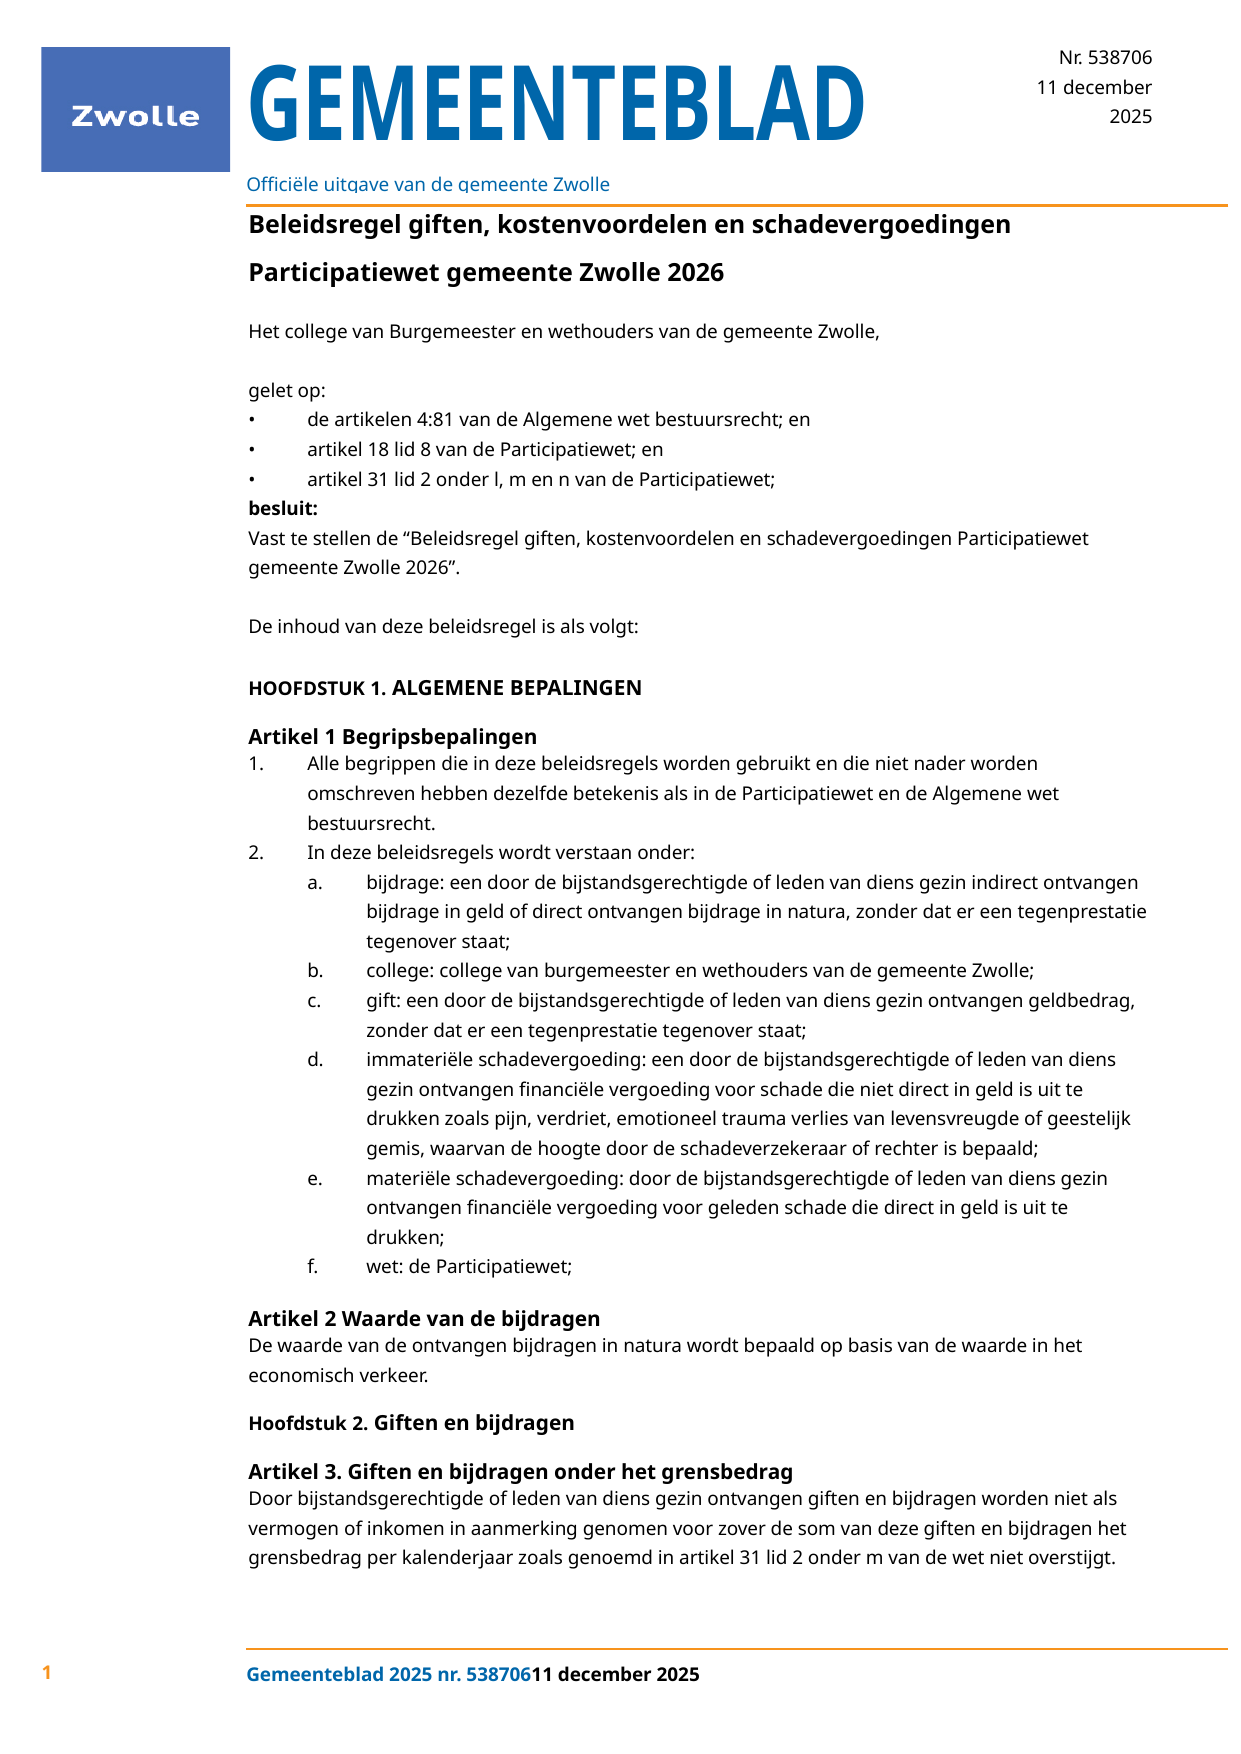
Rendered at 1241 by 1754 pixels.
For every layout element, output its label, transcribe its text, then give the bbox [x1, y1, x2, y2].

text gelet op: [248, 377, 1152, 403]
list artikel 31 lid 2 onder l, m en n van de Participatiewet; [248, 466, 1152, 492]
list Alle begrippen die in deze beleidsregels worden gebruikt en die niet nader worden omschreven hebben dezelfde betekenis als in de Participatiewet en de Algemene wet bestuursrecht. [248, 751, 1152, 836]
list materiële schadevergoeding: door de bijstandsgerechtigde of leden van diens gezin ontvangen financiële vergoeding voor geleden schade die direct in geld is uit te drukken; [307, 1165, 1152, 1250]
text HOOFDSTUK 1. ALGEMENE BEPALINGEN [248, 673, 1152, 701]
text De waarde van de ontvangen bijdragen in natura wordt bepaald op basis van de waarde in het economisch verkeer. [248, 1332, 1152, 1388]
text Hoofdstuk 2. Giften en bijdragen [248, 1408, 1152, 1436]
list gift: een door de bijstandsgerechtigde of leden van diens gezin ontvangen geldbedrag, zonder dat er een tegenprestatie tegenover staat; [307, 987, 1152, 1043]
text Door bijstandsgerechtigde of leden van diens gezin ontvangen giften en bijdragen worden niet als vermogen of inkomen in aanmerking genomen voor zover de som van deze giften en bijdragen het grensbedrag per kalenderjaar zoals genoemd in artikel 31 lid 2 onder m van de wet niet overstijgt. [248, 1485, 1152, 1570]
text Artikel 2 Waarde van de bijdragen [248, 1304, 1152, 1332]
text De inhoud van deze beleidsregel is als volgt: [248, 614, 1152, 639]
text Beleidsregel giften, kostenvoordelen en schadevergoedingen Participatiewet gemeente Zwolle 2026 [248, 207, 1152, 288]
list In deze beleidsregels wordt verstaan onder: [248, 839, 1152, 865]
list wet: de Participatiewet; [307, 1253, 1152, 1279]
list bijdrage: een door de bijstandsgerechtigde of leden van diens gezin indirect ontvangen bijdrage in geld of direct ontvangen bijdrage in natura, zonder dat er een tegenprestatie tegenover staat; [307, 869, 1152, 954]
text Vast te stellen de “Beleidsregel giften, kostenvoordelen en schadevergoedingen Participatiewet gemeente Zwolle 2026”. [248, 525, 1152, 580]
list de artikelen 4:81 van de Algemene wet bestuursrecht; en [248, 407, 1152, 432]
list college: college van burgemeester en wethouders van de gemeente Zwolle; [307, 958, 1152, 983]
text Artikel 1 Begripsbepalingen [248, 722, 1152, 751]
text Het college van Burgemeester en wethouders van de gemeente Zwolle, [248, 318, 1152, 344]
picture [41, 47, 231, 172]
list artikel 18 lid 8 van de Participatiewet; en [248, 436, 1152, 462]
text besluit: [248, 495, 1152, 521]
text Artikel 3. Giften en bijdragen onder het grensbedrag [248, 1457, 1152, 1485]
list immateriële schadevergoeding: een door de bijstandsgerechtigde of leden van diens gezin ontvangen financiële vergoeding voor schade die niet direct in geld is uit te drukken zoals pijn, verdriet, emotioneel trauma verlies van levensvreugde of geestelijk gemis, waarvan de hoogte door de schadeverzekeraar of rechter is bepaald; [307, 1046, 1152, 1161]
